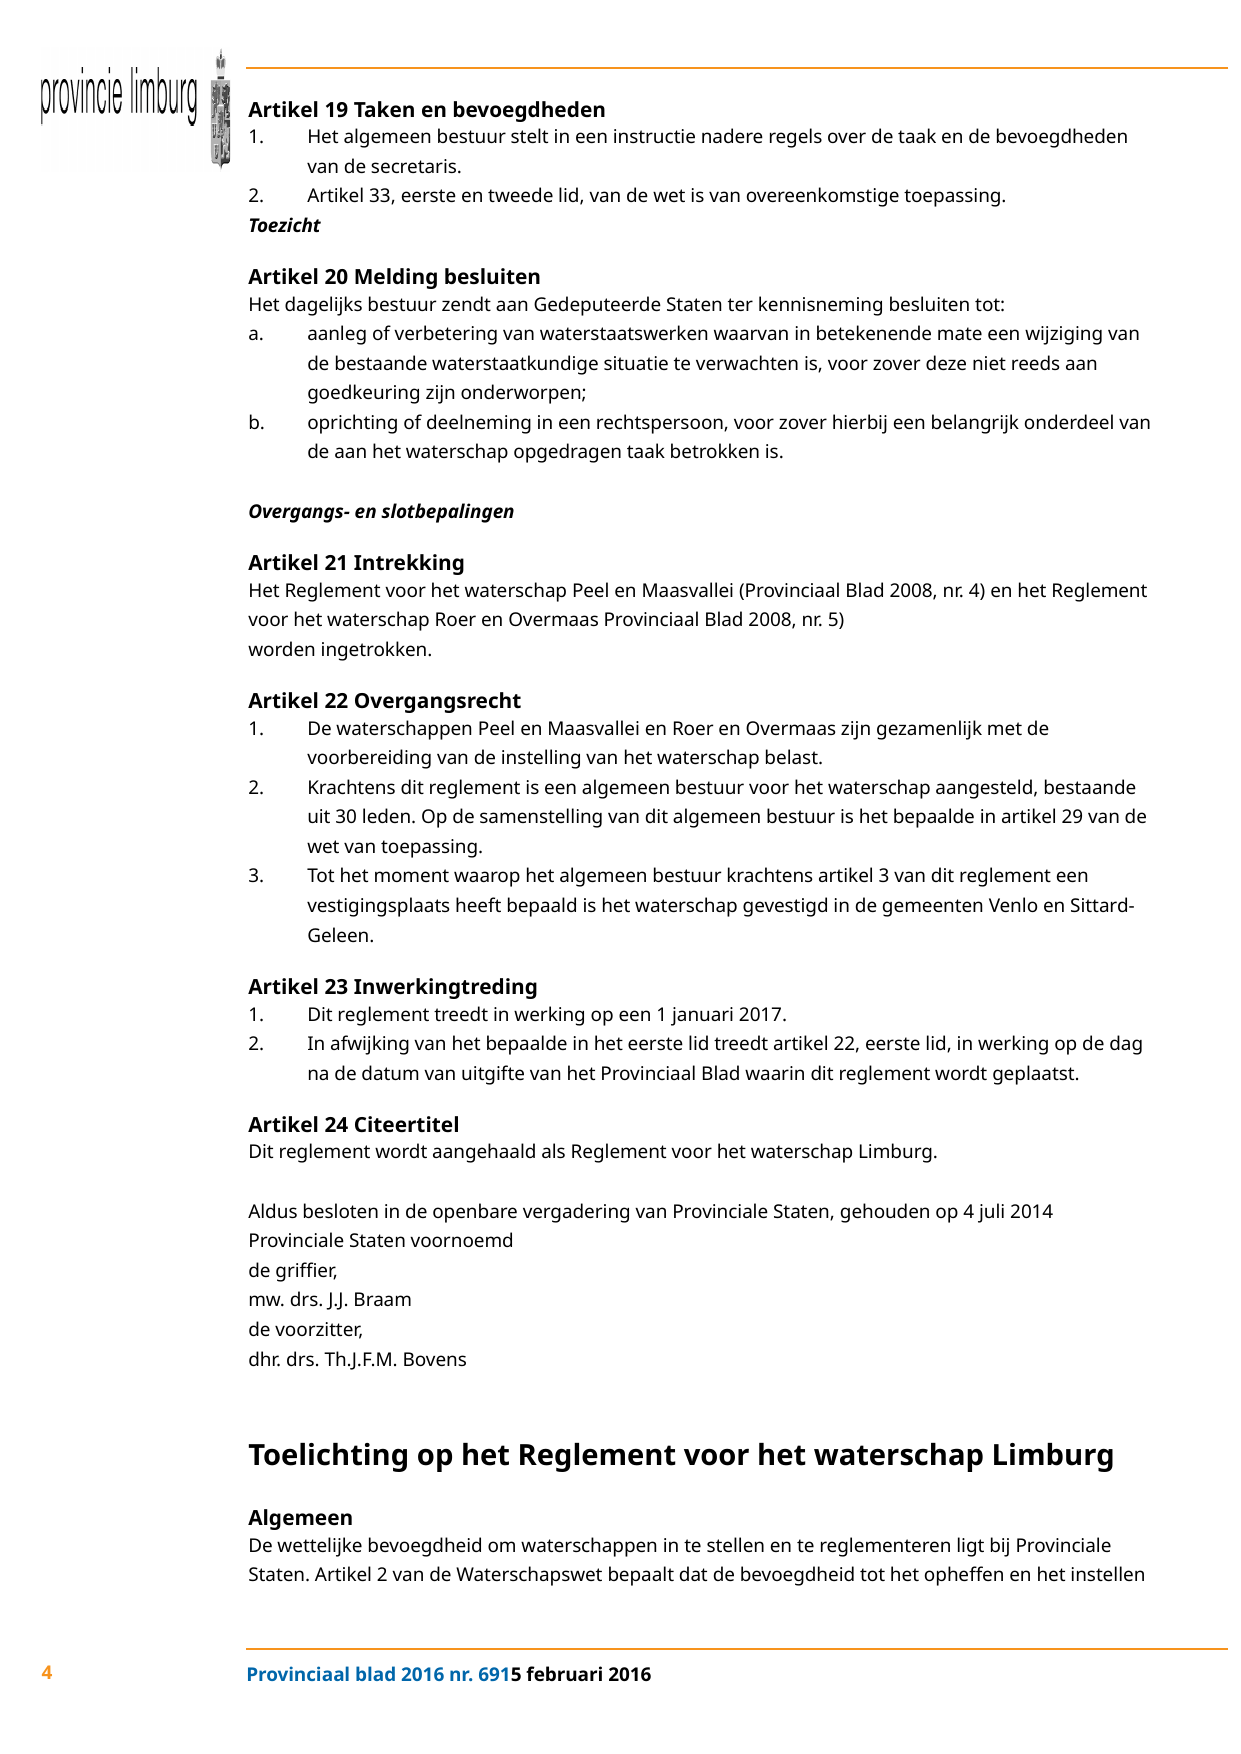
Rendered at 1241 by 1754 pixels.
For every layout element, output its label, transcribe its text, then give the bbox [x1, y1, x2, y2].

text Artikel 24 Citeertitel [248, 1110, 1152, 1139]
list Tot het moment waarop het algemeen bestuur krachtens artikel 3 van dit reglement een vestigingsplaats heeft bepaald is het waterschap gevestigd in de gemeenten Venlo en Sittard-Geleen. [248, 863, 1152, 948]
text Artikel 21 Intrekking [248, 548, 1152, 577]
text worden ingetrokken. [248, 636, 1152, 662]
text Overgangs- en slotbepalingen [248, 498, 1152, 524]
text mw. drs. J.J. Braam [248, 1287, 1152, 1312]
text Het dagelijks bestuur zendt aan Gedeputeerde Staten ter kennisneming besluiten tot: [248, 291, 1152, 317]
list De waterschappen Peel en Maasvallei en Roer en Overmaas zijn gezamenlijk met de voorbereiding van de instelling van het waterschap belast. [248, 715, 1152, 770]
text Artikel 20 Melding besluiten [248, 262, 1152, 291]
picture [41, 47, 231, 172]
text Dit reglement wordt aangehaald als Reglement voor het waterschap Limburg. [248, 1139, 1152, 1164]
text Het Reglement voor het waterschap Peel en Maasvallei (Provinciaal Blad 2008, nr. 4) en het Reglement voor het waterschap Roer en Overmaas Provinciaal Blad 2008, nr. 5) [248, 577, 1152, 632]
list In afwijking van het bepaalde in het eerste lid treedt artikel 22, eerste lid, in werking op de dag na de datum van uitgifte van het Provinciaal Blad waarin dit reglement wordt geplaatst. [248, 1030, 1152, 1086]
list oprichting of deelneming in een rechtspersoon, voor zover hierbij een belangrijk onderdeel van de aan het waterschap opgedragen taak betrokken is. [248, 409, 1152, 464]
text Toelichting op het Reglement voor het waterschap Limburg [248, 1434, 1152, 1474]
list Krachtens dit reglement is een algemeen bestuur voor het waterschap aangesteld, bestaande uit 30 leden. Op de samenstelling van dit algemeen bestuur is het bepaalde in artikel 29 van de wet van toepassing. [248, 774, 1152, 859]
text de griffier, [248, 1257, 1152, 1283]
text Provinciale Staten voornoemd [248, 1227, 1152, 1253]
text Artikel 19 Taken en bevoegdheden [248, 95, 1152, 123]
text Toezicht [248, 212, 1152, 238]
list Artikel 33, eerste en tweede lid, van de wet is van overeenkomstige toepassing. [248, 182, 1152, 208]
text Artikel 23 Inwerkingtreding [248, 972, 1152, 1001]
list aanleg of verbetering van waterstaatswerken waarvan in betekenende mate een wijziging van de bestaande waterstaatkundige situatie te verwachten is, voor zover deze niet reeds aan goedkeuring zijn onderworpen; [248, 320, 1152, 405]
list Dit reglement treedt in werking op een 1 januari 2017. [248, 1001, 1152, 1026]
text de voorzitter, [248, 1316, 1152, 1342]
text dhr. drs. Th.J.F.M. Bovens [248, 1346, 1152, 1372]
text Artikel 22 Overgangsrecht [248, 686, 1152, 715]
text De wettelijke bevoegdheid om waterschappen in te stellen en te reglementeren ligt bij Provinciale Staten. Artikel 2 van de Waterschapswet bepaalt dat de bevoegdheid tot het opheffen en het instellen [248, 1532, 1152, 1587]
text Aldus besloten in de openbare vergadering van Provinciale Staten, gehouden op 4 juli 2014 [248, 1198, 1152, 1224]
text Algemeen [248, 1503, 1152, 1532]
list Het algemeen bestuur stelt in een instructie nadere regels over de taak en de bevoegdheden van de secretaris. [248, 123, 1152, 178]
